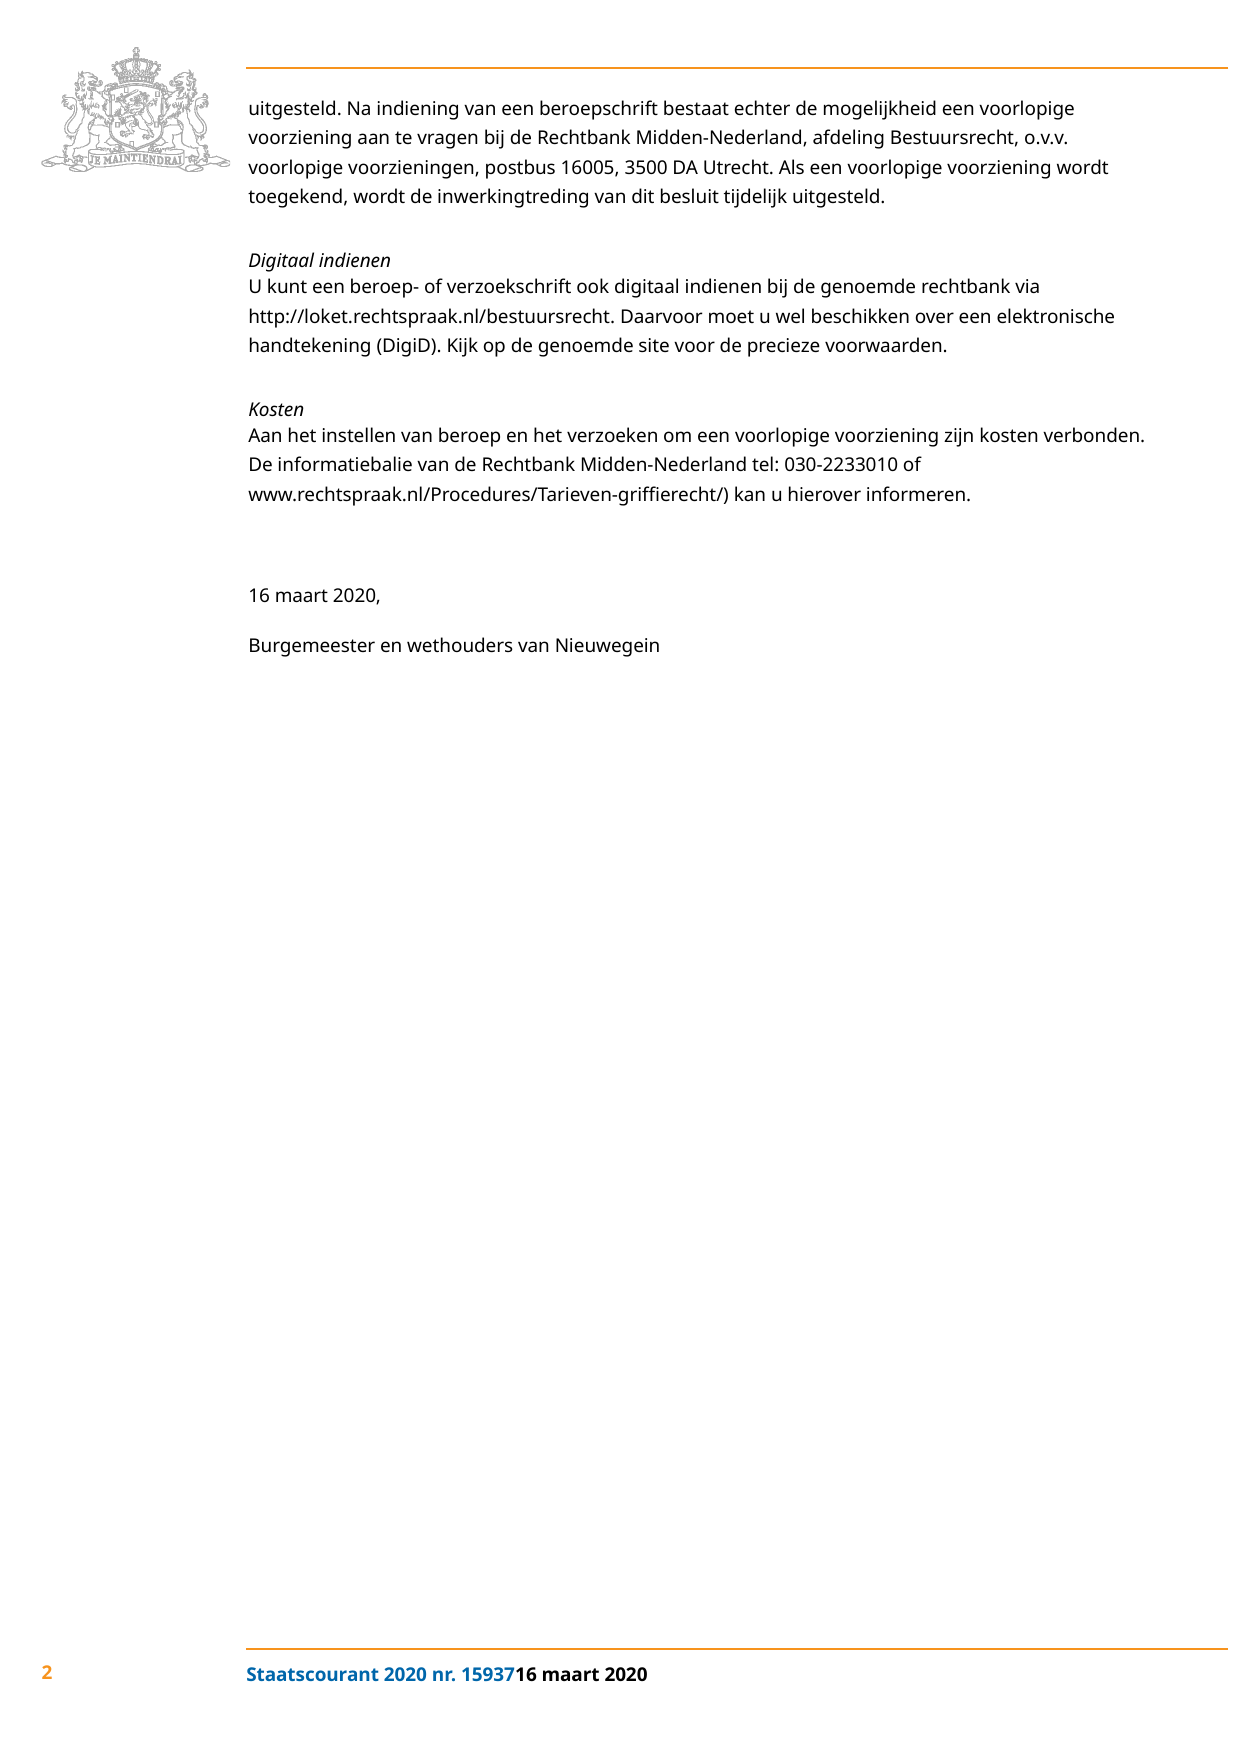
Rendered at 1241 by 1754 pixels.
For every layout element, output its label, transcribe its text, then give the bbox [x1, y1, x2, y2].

text U kunt een beroep- of verzoekschrift ook digitaal indienen bij de genoemde rechtbank via http://loket.rechtspraak.nl/bestuursrecht. Daarvoor moet u wel beschikken over een elektronische handtekening (DigiD). Kijk op de genoemde site voor de precieze voorwaarden. [248, 273, 1152, 358]
text Burgemeester en wethouders van Nieuwegein [248, 632, 1152, 658]
text uitgesteld. Na indiening van een beroepschrift bestaat echter de mogelijkheid een voorlopige voorziening aan te vragen bij de Rechtbank Midden-Nederland, afdeling Bestuursrecht, o.v.v. voorlopige voorzieningen, postbus 16005, 3500 DA Utrecht. Als een voorlopige voorziening wordt toegekend, wordt de inwerkingtreding van dit besluit tijdelijk uitgesteld. [248, 95, 1152, 209]
picture [41, 47, 231, 172]
text Aan het instellen van beroep en het verzoeken om een voorlopige voorziening zijn kosten verbonden. De informatiebalie van de Rechtbank Midden-Nederland tel: 030-2233010 of www.rechtspraak.nl/Procedures/Tarieven-griffierecht/) kan u hierover informeren. [248, 422, 1152, 507]
text Digitaal indienen [248, 247, 1152, 273]
text 16 maart 2020, [248, 582, 1152, 608]
text Kosten [248, 396, 1152, 422]
